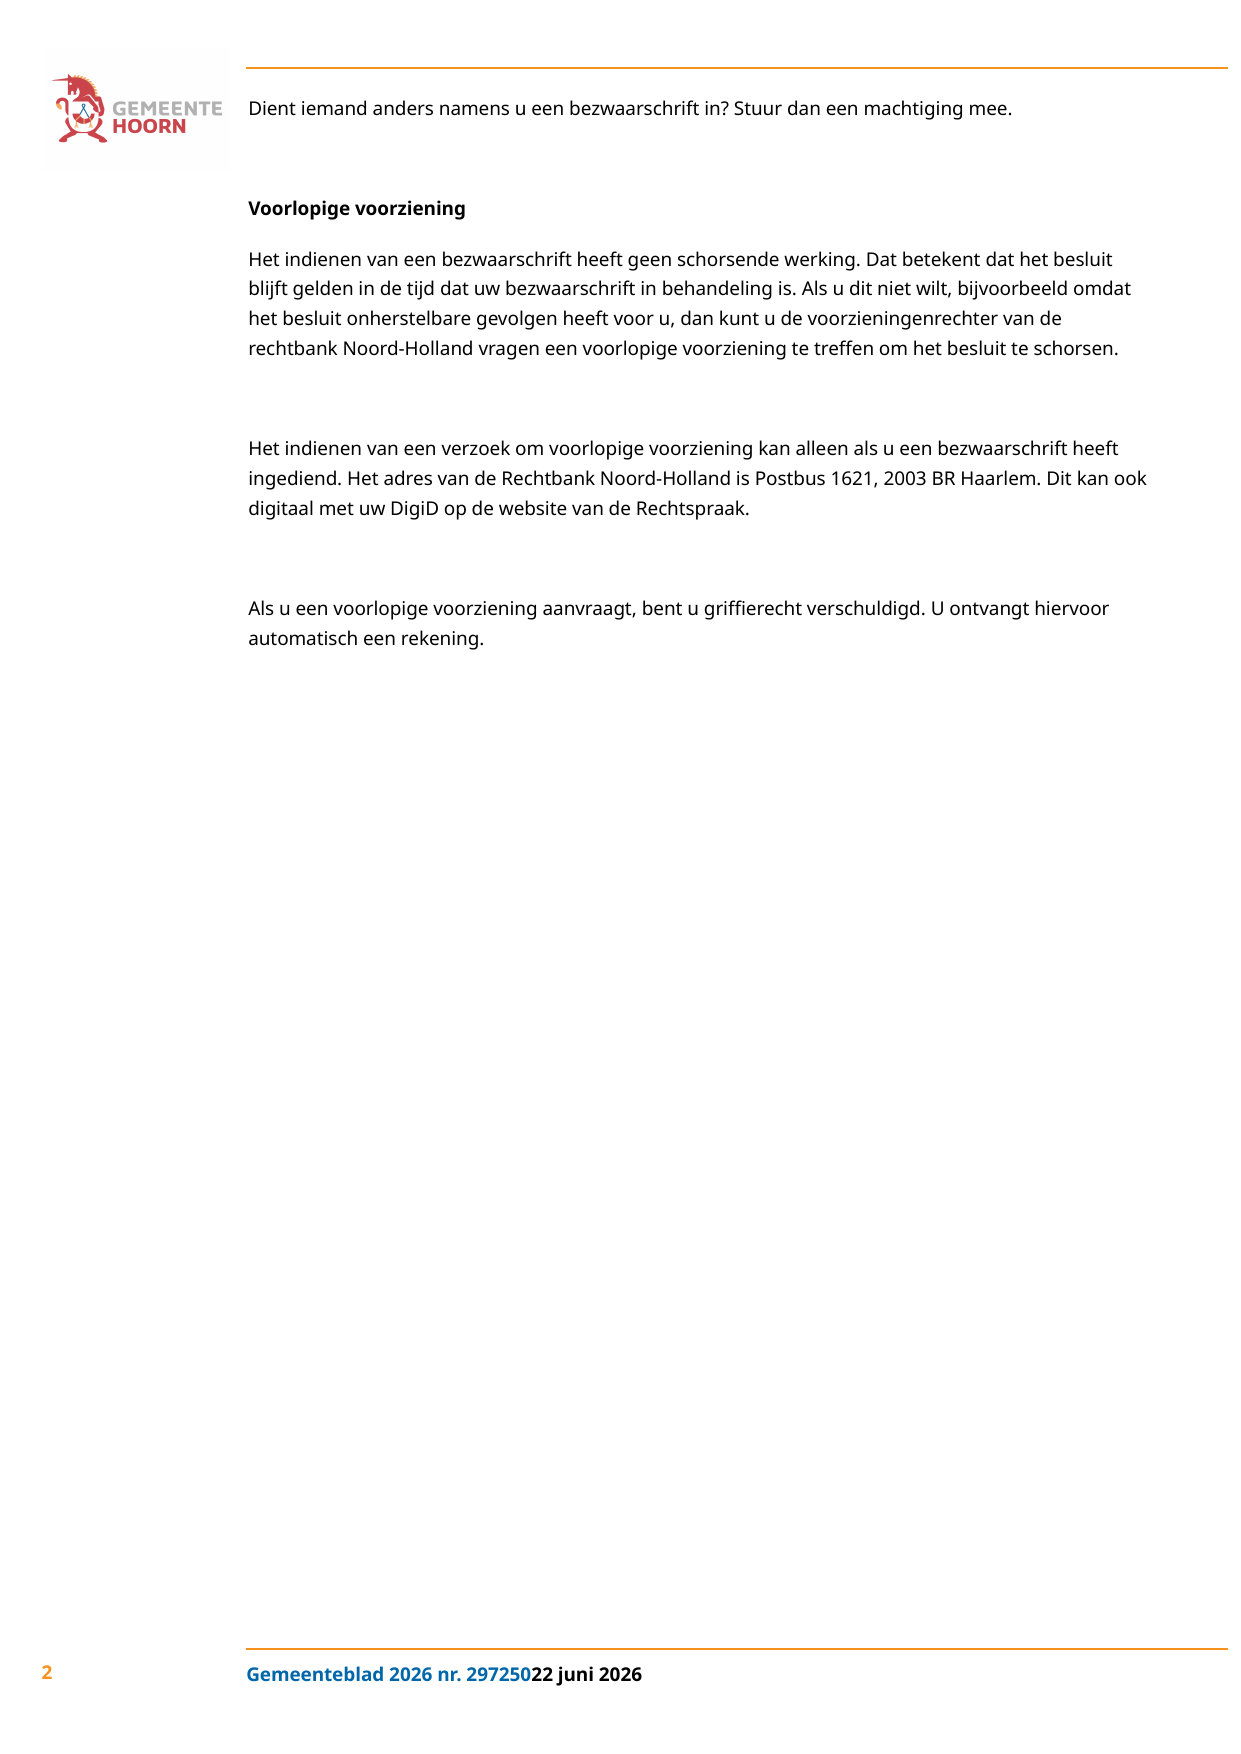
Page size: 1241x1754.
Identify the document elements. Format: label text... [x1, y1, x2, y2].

text Als u een voorlopige voorziening aanvraagt, bent u griffierecht verschuldigd. U ontvangt hiervoor automatisch een rekening. [248, 596, 1152, 651]
text Voorlopige voorziening [248, 196, 1152, 221]
text Het indienen van een verzoek om voorlopige voorziening kan alleen als u een bezwaarschrift heeft ingediend. Het adres van de Rechtbank Noord-Holland is Postbus 1621, 2003 BR Haarlem. Dit kan ook digitaal met uw DigiD op de website van de Rechtspraak. [248, 436, 1152, 521]
text Dient iemand anders namens u een bezwaarschrift in? Stuur dan een machtiging mee. [248, 95, 1152, 121]
text Het indienen van een bezwaarschrift heeft geen schorsende werking. Dat betekent dat het besluit blijft gelden in de tijd dat uw bezwaarschrift in behandeling is. Als u dit niet wilt, bijvoorbeeld omdat het besluit onherstelbare gevolgen heeft voor u, dan kunt u de voorzieningenrechter van de rechtbank Noord-Holland vragen een voorlopige voorziening te treffen om het besluit te schorsen. [248, 246, 1152, 361]
picture [41, 47, 231, 172]
